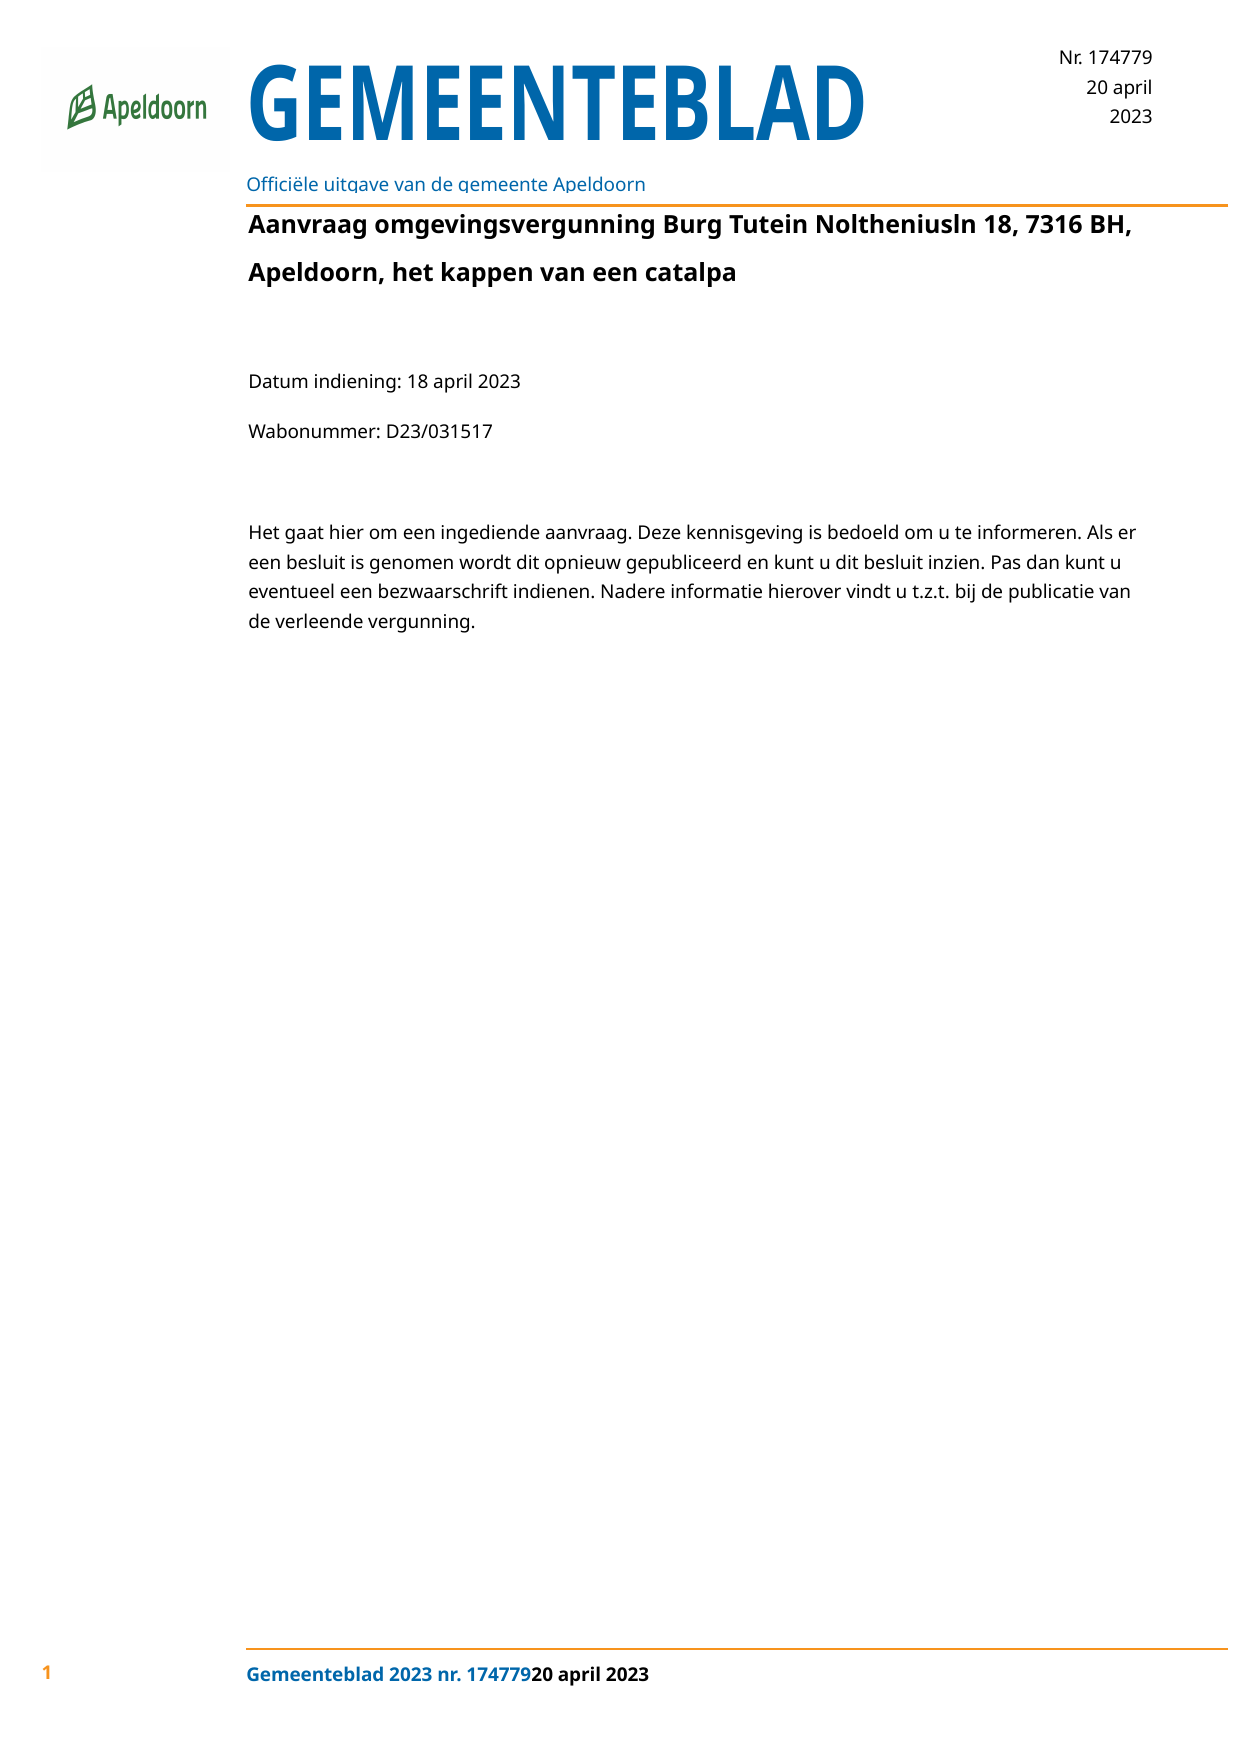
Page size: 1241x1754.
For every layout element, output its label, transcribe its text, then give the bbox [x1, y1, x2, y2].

text Wabonummer: D23/031517 [248, 419, 1152, 444]
picture [41, 47, 231, 172]
text Aanvraag omgevingsvergunning Burg Tutein Noltheniusln 18, 7316 BH, Apeldoorn, het kappen van een catalpa [248, 207, 1152, 288]
text Het gaat hier om een ingediende aanvraag. Deze kennisgeving is bedoeld om u te informeren. Als er een besluit is genomen wordt dit opnieuw gepubliceerd en kunt u dit besluit inzien. Pas dan kunt u eventueel een bezwaarschrift indienen. Nadere informatie hierover vindt u t.z.t. bij de publicatie van de verleende vergunning. [248, 519, 1152, 634]
text Datum indiening: 18 april 2023 [248, 368, 1152, 394]
